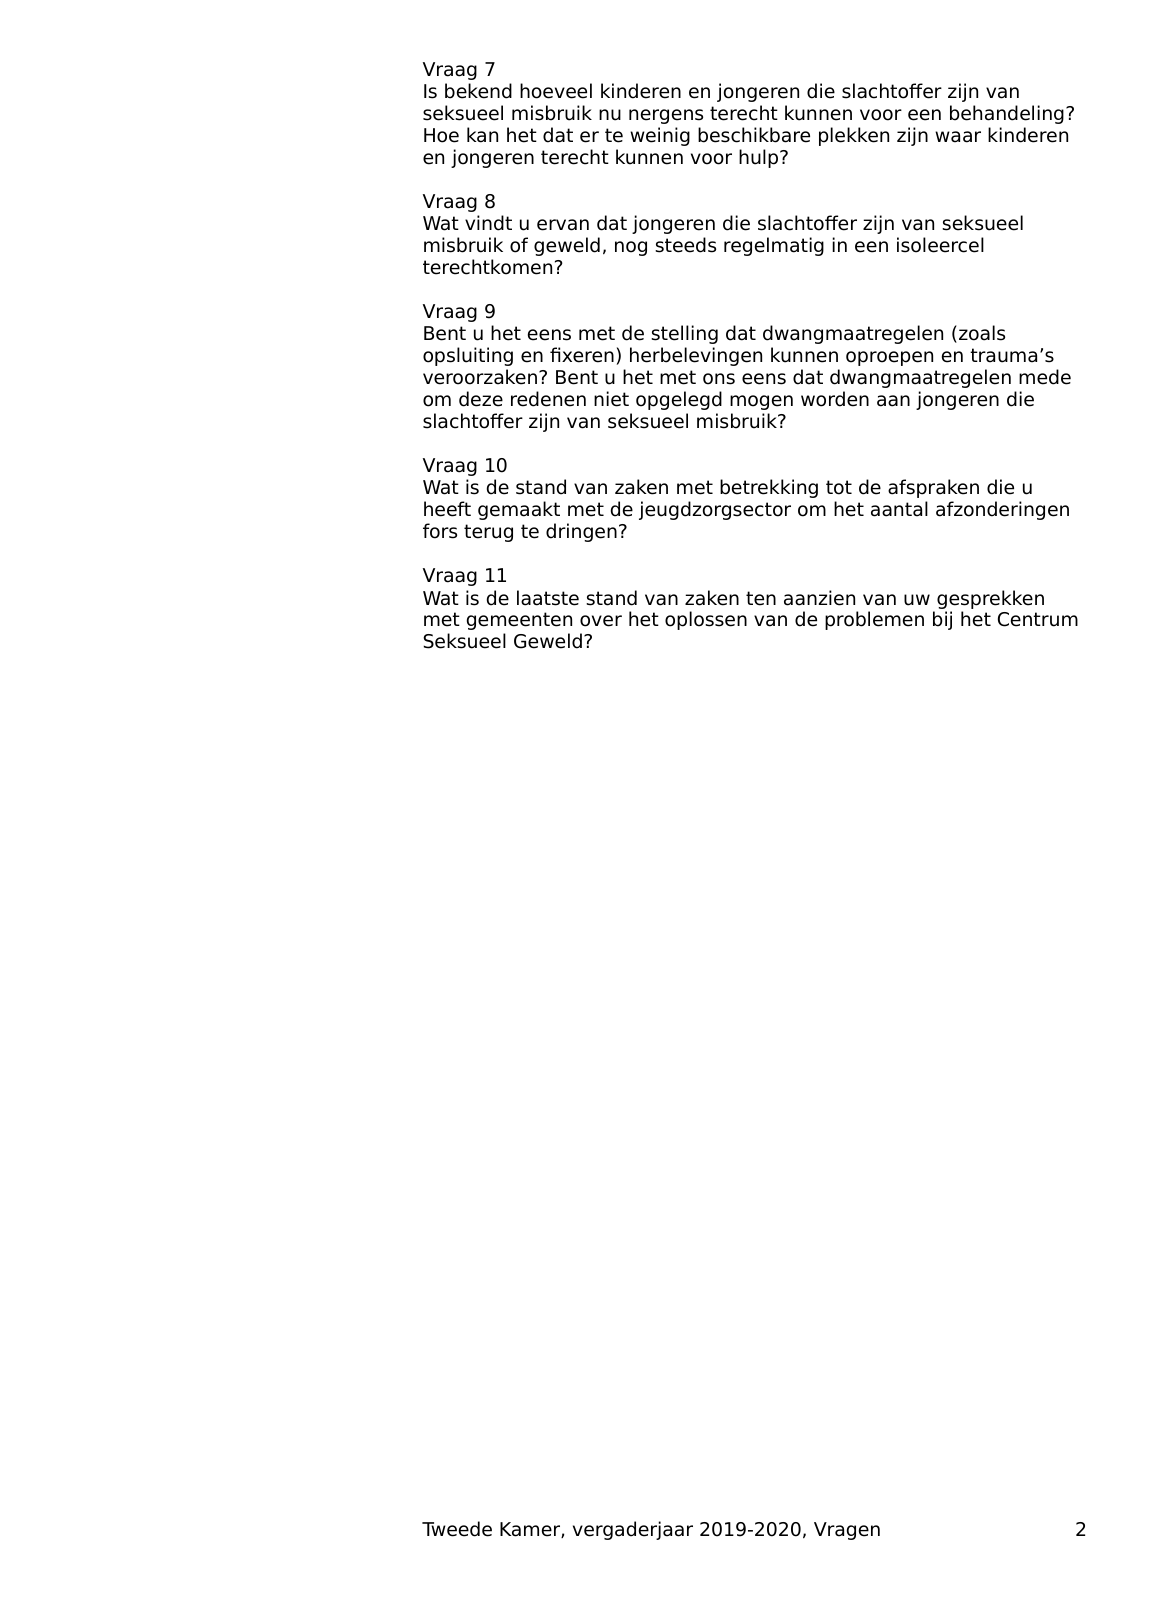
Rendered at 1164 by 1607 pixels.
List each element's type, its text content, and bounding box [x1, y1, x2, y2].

text Wat vindt u ervan dat jongeren die slachtoffer zijn van seksueel misbruik of geweld, nog steeds regelmatig in een isoleercel terechtkomen? [422, 213, 1087, 279]
text Vraag 11 [422, 565, 1087, 587]
text Vraag 8 [422, 191, 1087, 213]
text Bent u het eens met de stelling dat dwangmaatregelen (zoals opsluiting en fixeren) herbelevingen kunnen oproepen en trauma’s veroorzaken? Bent u het met ons eens dat dwangmaatregelen mede om deze redenen niet opgelegd mogen worden aan jongeren die slachtoffer zijn van seksueel misbruik? [422, 323, 1087, 433]
text Vraag 10 [422, 455, 1087, 477]
text Is bekend hoeveel kinderen en jongeren die slachtoffer zijn van seksueel misbruik nu nergens terecht kunnen voor een behandeling? Hoe kan het dat er te weinig beschikbare plekken zijn waar kinderen en jongeren terecht kunnen voor hulp? [422, 81, 1087, 169]
text Wat is de stand van zaken met betrekking tot de afspraken die u heeft gemaakt met de jeugdzorgsector om het aantal afzonderingen fors terug te dringen? [422, 477, 1087, 543]
text Vraag 7 [422, 59, 1087, 81]
text Wat is de laatste stand van zaken ten aanzien van uw gesprekken met gemeenten over het oplossen van de problemen bij het Centrum Seksueel Geweld? [422, 587, 1087, 653]
text Vraag 9 [422, 301, 1087, 323]
